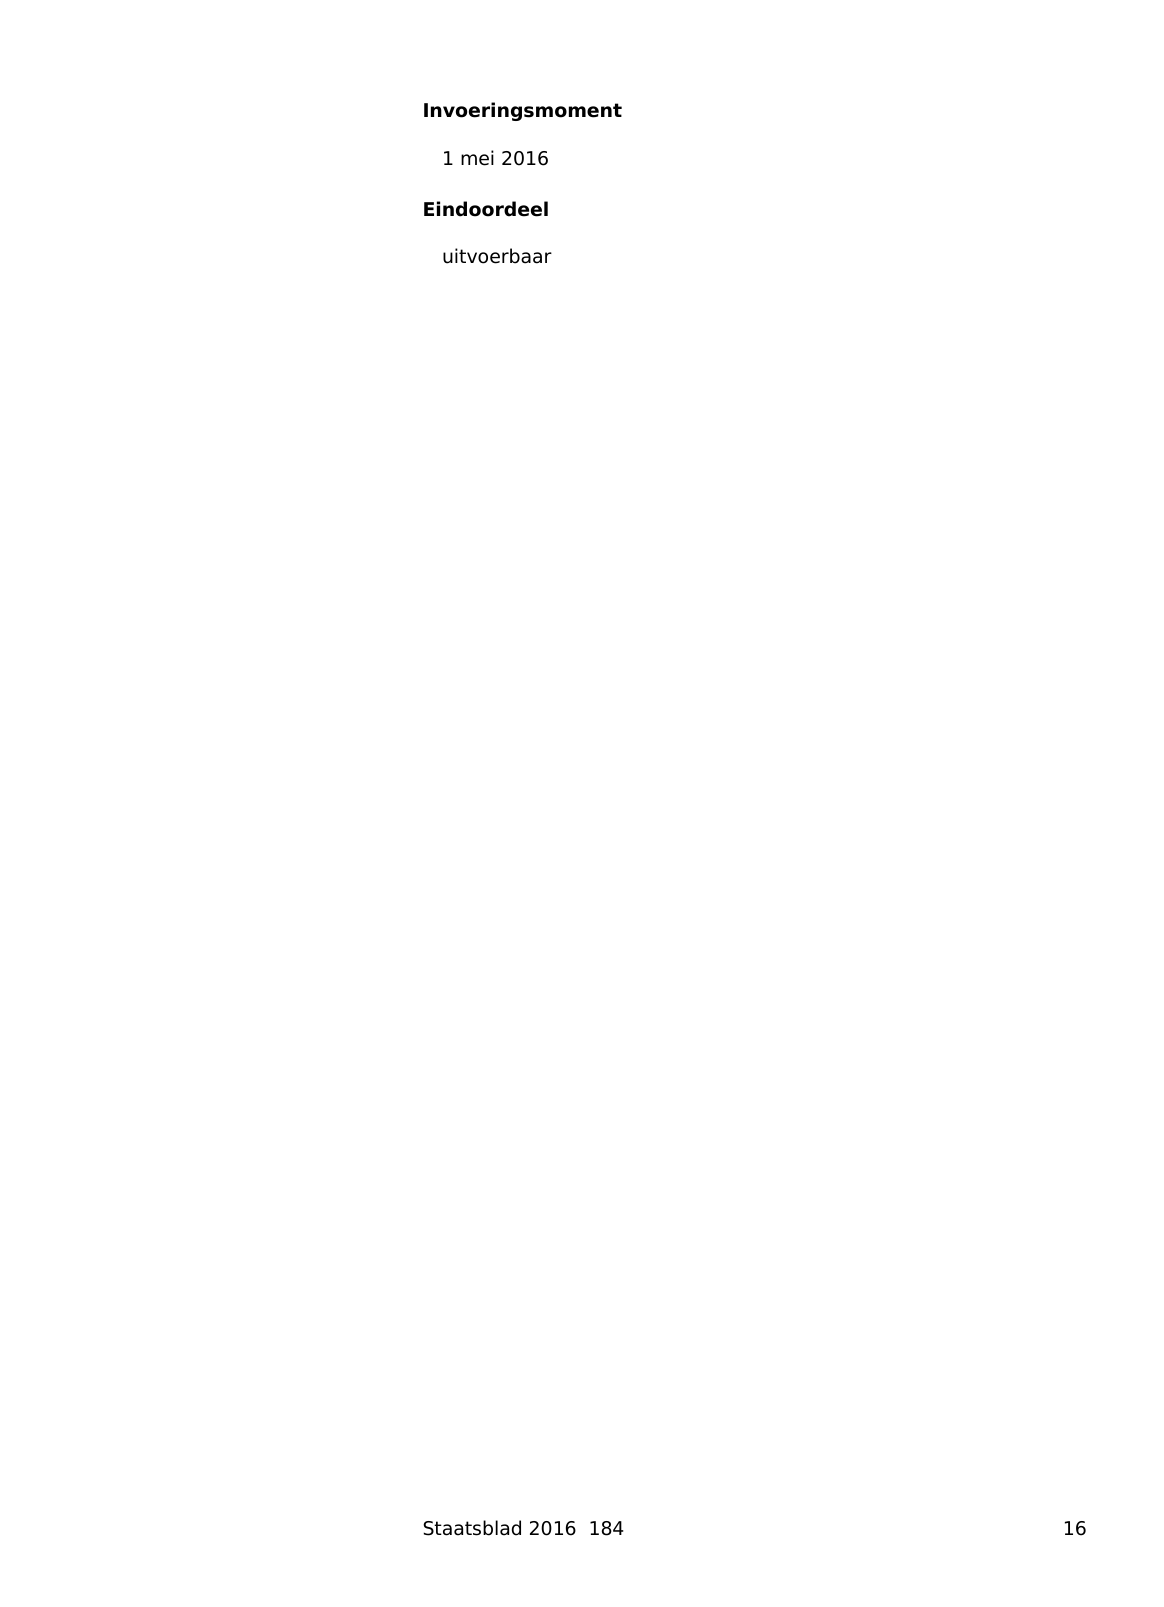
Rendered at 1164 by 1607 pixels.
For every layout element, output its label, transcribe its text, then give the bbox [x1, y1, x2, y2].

text 1 mei 2016 [422, 147, 1087, 169]
text uitvoerbaar [422, 246, 1087, 268]
subtitle Eindoordeel [422, 199, 1087, 221]
subtitle Invoeringsmoment [422, 100, 1087, 122]
